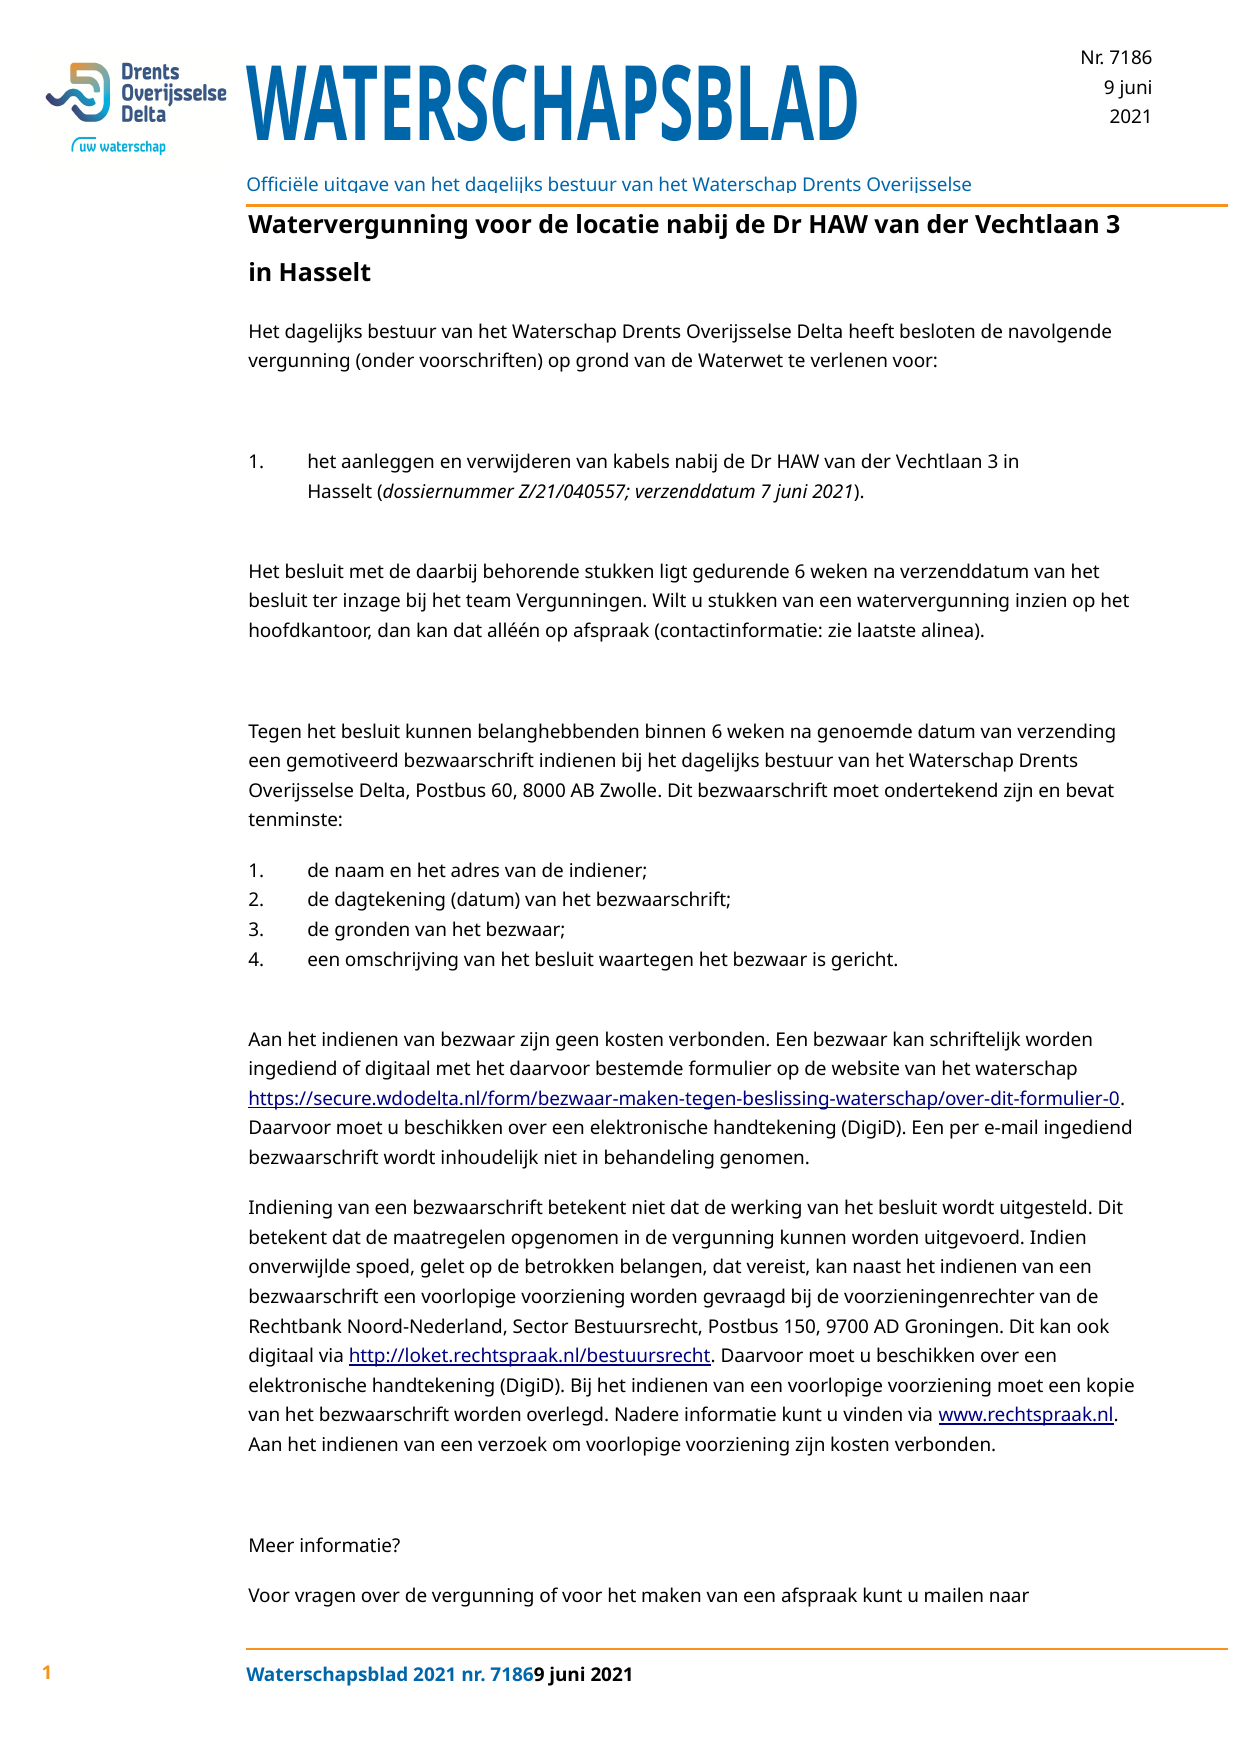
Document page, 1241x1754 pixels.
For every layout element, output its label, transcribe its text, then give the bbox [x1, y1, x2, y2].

text Aan het indienen van bezwaar zijn geen kosten verbonden. Een bezwaar kan schriftelijk worden ingediend of digitaal met het daarvoor bestemde formulier op de website van het waterschap https://secure.wdodelta.nl/form/bezwaar-maken-tegen-beslissing-waterschap/over-dit-formulier-0. Daarvoor moet u beschikken over een elektronische handtekening (DigiD). Een per e-mail ingediend bezwaarschrift wordt inhoudelijk niet in behandeling genomen. [248, 1026, 1152, 1170]
text Het dagelijks bestuur van het Waterschap Drents Overijsselse Delta heeft besloten de navolgende vergunning (onder voorschriften) op grond van de Waterwet te verlenen voor: [248, 318, 1152, 373]
text Voor vragen over de vergunning of voor het maken van een afspraak kunt u mailen naar [248, 1582, 1152, 1608]
list de dagtekening (datum) van het bezwaarschrift; [248, 887, 1152, 912]
list het aanleggen en verwijderen van kabels nabij de Dr HAW van der Vechtlaan 3 in Hasselt (dossiernummer Z/21/040557; verzenddatum 7 juni 2021). [248, 448, 1152, 504]
text Indiening van een bezwaarschrift betekent niet dat de werking van het besluit wordt uitgesteld. Dit betekent dat de maatregelen opgenomen in de vergunning kunnen worden uitgevoerd. Indien onverwijlde spoed, gelet op de betrokken belangen, dat vereist, kan naast het indienen van een bezwaarschrift een voorlopige voorziening worden gevraagd bij de voorzieningenrechter van de Rechtbank Noord-Nederland, Sector Bestuursrecht, Postbus 150, 9700 AD Groningen. Dit kan ook digitaal via http://loket.rechtspraak.nl/bestuursrecht. Daarvoor moet u beschikken over een elektronische handtekening (DigiD). Bij het indienen van een voorlopige voorziening moet een kopie van het bezwaarschrift worden overlegd. Nadere informatie kunt u vinden via www.rechtspraak.nl. Aan het indienen van een verzoek om voorlopige voorziening zijn kosten verbonden. [248, 1194, 1152, 1457]
list de gronden van het bezwaar; [248, 916, 1152, 942]
picture [41, 47, 231, 172]
text Meer informatie? [248, 1532, 1152, 1558]
list de naam en het adres van de indiener; [248, 857, 1152, 883]
text Tegen het besluit kunnen belanghebbenden binnen 6 weken na genoemde datum van verzending een gemotiveerd bezwaarschrift indienen bij het dagelijks bestuur van het Waterschap Drents Overijsselse Delta, Postbus 60, 8000 AB Zwolle. Dit bezwaarschrift moet ondertekend zijn en bevat tenminste: [248, 718, 1152, 832]
text Watervergunning voor de locatie nabij de Dr HAW van der Vechtlaan 3 in Hasselt [248, 207, 1152, 288]
text Het besluit met de daarbij behorende stukken ligt gedurende 6 weken na verzenddatum van het besluit ter inzage bij het team Vergunningen. Wilt u stukken van een watervergunning inzien op het hoofdkantoor, dan kan dat alléén op afspraak (contactinformatie: zie laatste alinea). [248, 558, 1152, 643]
list een omschrijving van het besluit waartegen het bezwaar is gericht. [248, 946, 1152, 972]
